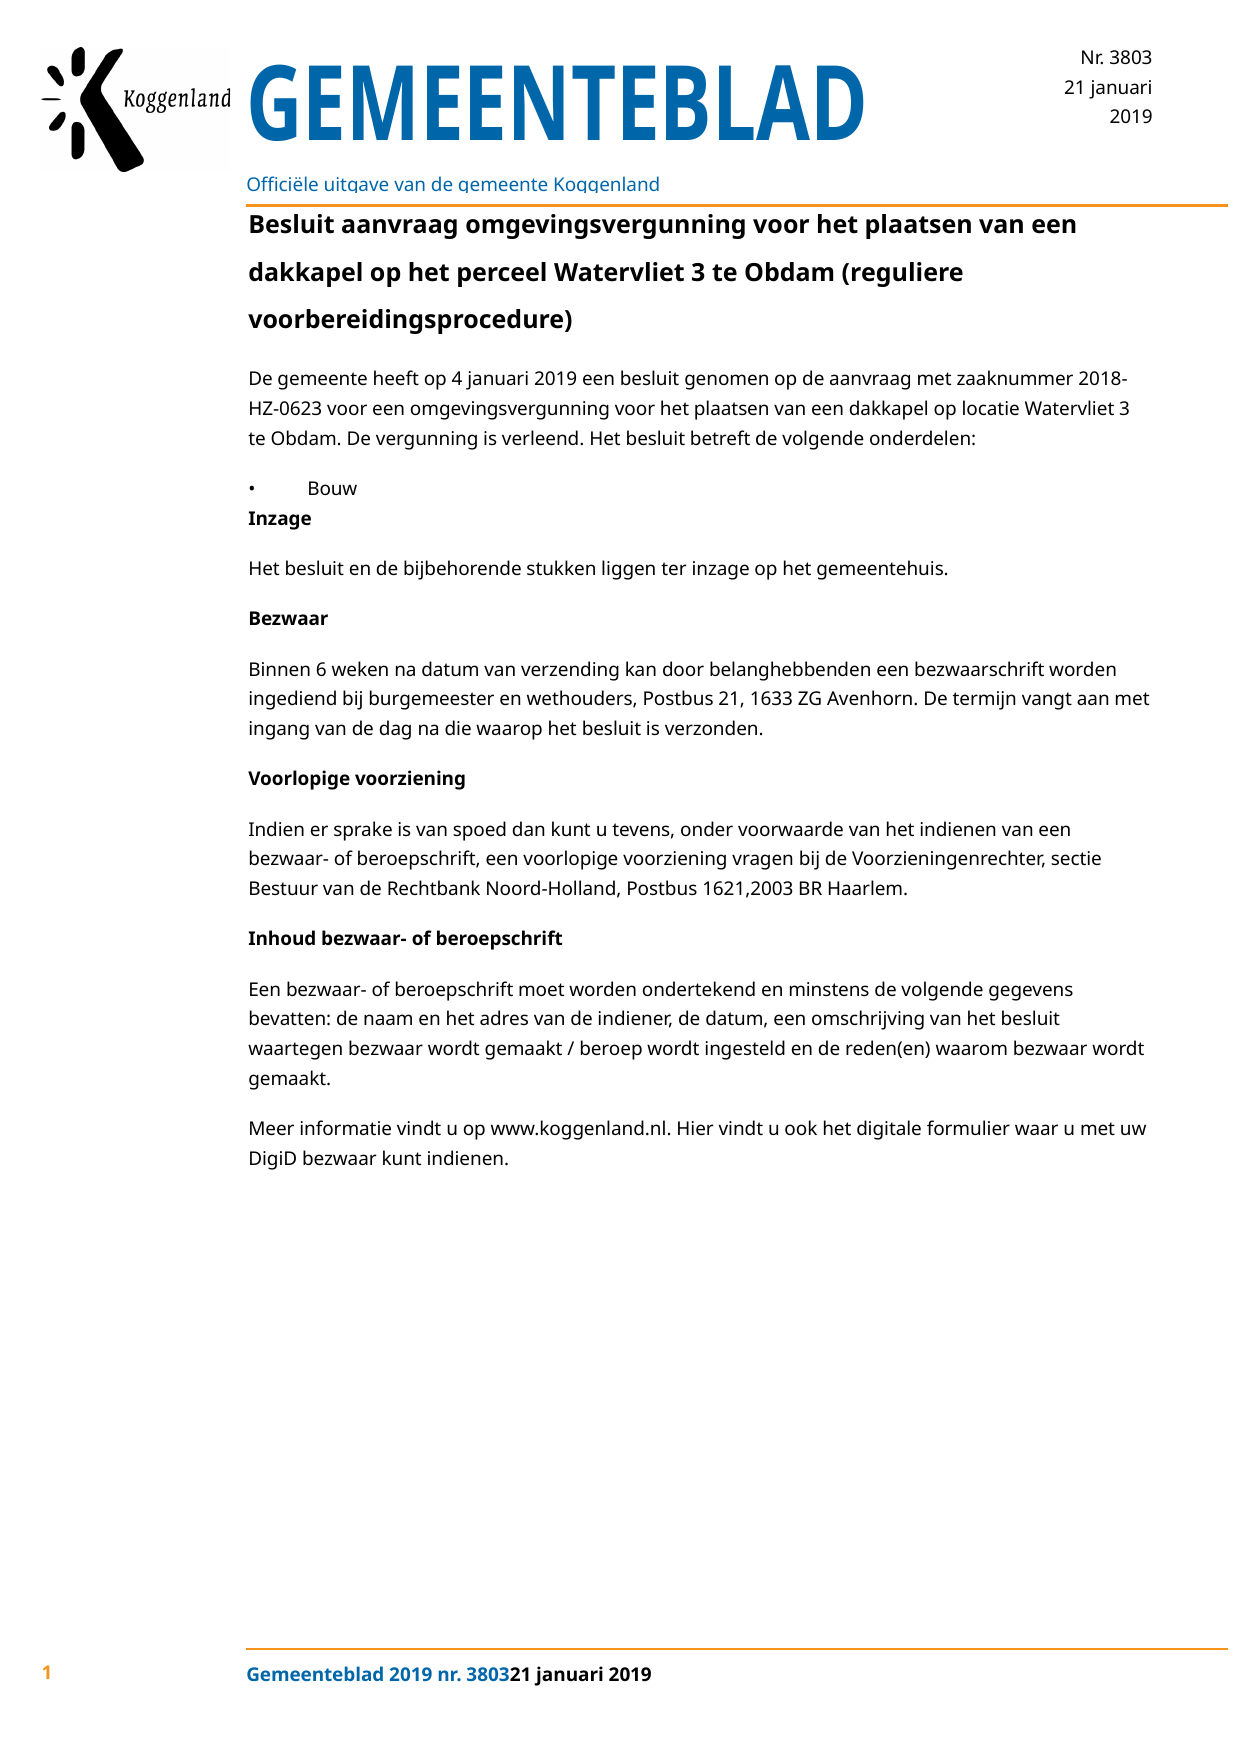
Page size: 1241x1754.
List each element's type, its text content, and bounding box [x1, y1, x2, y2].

text Bezwaar [248, 606, 1152, 631]
text Voorlopige voorziening [248, 766, 1152, 791]
text Het besluit en de bijbehorende stukken liggen ter inzage op het gemeentehuis. [248, 555, 1152, 581]
text Een bezwaar- of beroepschrift moet worden ondertekend en minstens de volgende gegevens bevatten: de naam en het adres van de indiener, de datum, een omschrijving van het besluit waartegen bezwaar wordt gemaakt / beroep wordt ingesteld en de reden(en) waarom bezwaar wordt gemaakt. [248, 976, 1152, 1090]
picture [41, 47, 231, 172]
text Binnen 6 weken na datum van verzending kan door belanghebbenden een bezwaarschrift worden ingediend bij burgemeester en wethouders, Postbus 21, 1633 ZG Avenhorn. De termijn vangt aan met ingang van de dag na die waarop het besluit is verzonden. [248, 656, 1152, 741]
text Besluit aanvraag omgevingsvergunning voor het plaatsen van een dakkapel op het perceel Watervliet 3 te Obdam (reguliere voorbereidingsprocedure) [248, 207, 1152, 336]
text Meer informatie vindt u op www.koggenland.nl. Hier vindt u ook het digitale formulier waar u met uw DigiD bezwaar kunt indienen. [248, 1115, 1152, 1170]
text De gemeente heeft op 4 januari 2019 een besluit genomen op de aanvraag met zaaknummer 2018-HZ-0623 voor een omgevingsvergunning voor het plaatsen van een dakkapel op locatie Watervliet 3 te Obdam. De vergunning is verleend. Het besluit betreft de volgende onderdelen: [248, 366, 1152, 450]
list Bouw [248, 475, 1152, 501]
text Inzage [248, 505, 1152, 530]
text Indien er sprake is van spoed dan kunt u tevens, onder voorwaarde van het indienen van een bezwaar- of beroepschrift, een voorlopige voorziening vragen bij de Voorzieningenrechter, sectie Bestuur van de Rechtbank Noord-Holland, Postbus 1621,2003 BR Haarlem. [248, 816, 1152, 901]
text Inhoud bezwaar- of beroepschrift [248, 926, 1152, 951]
